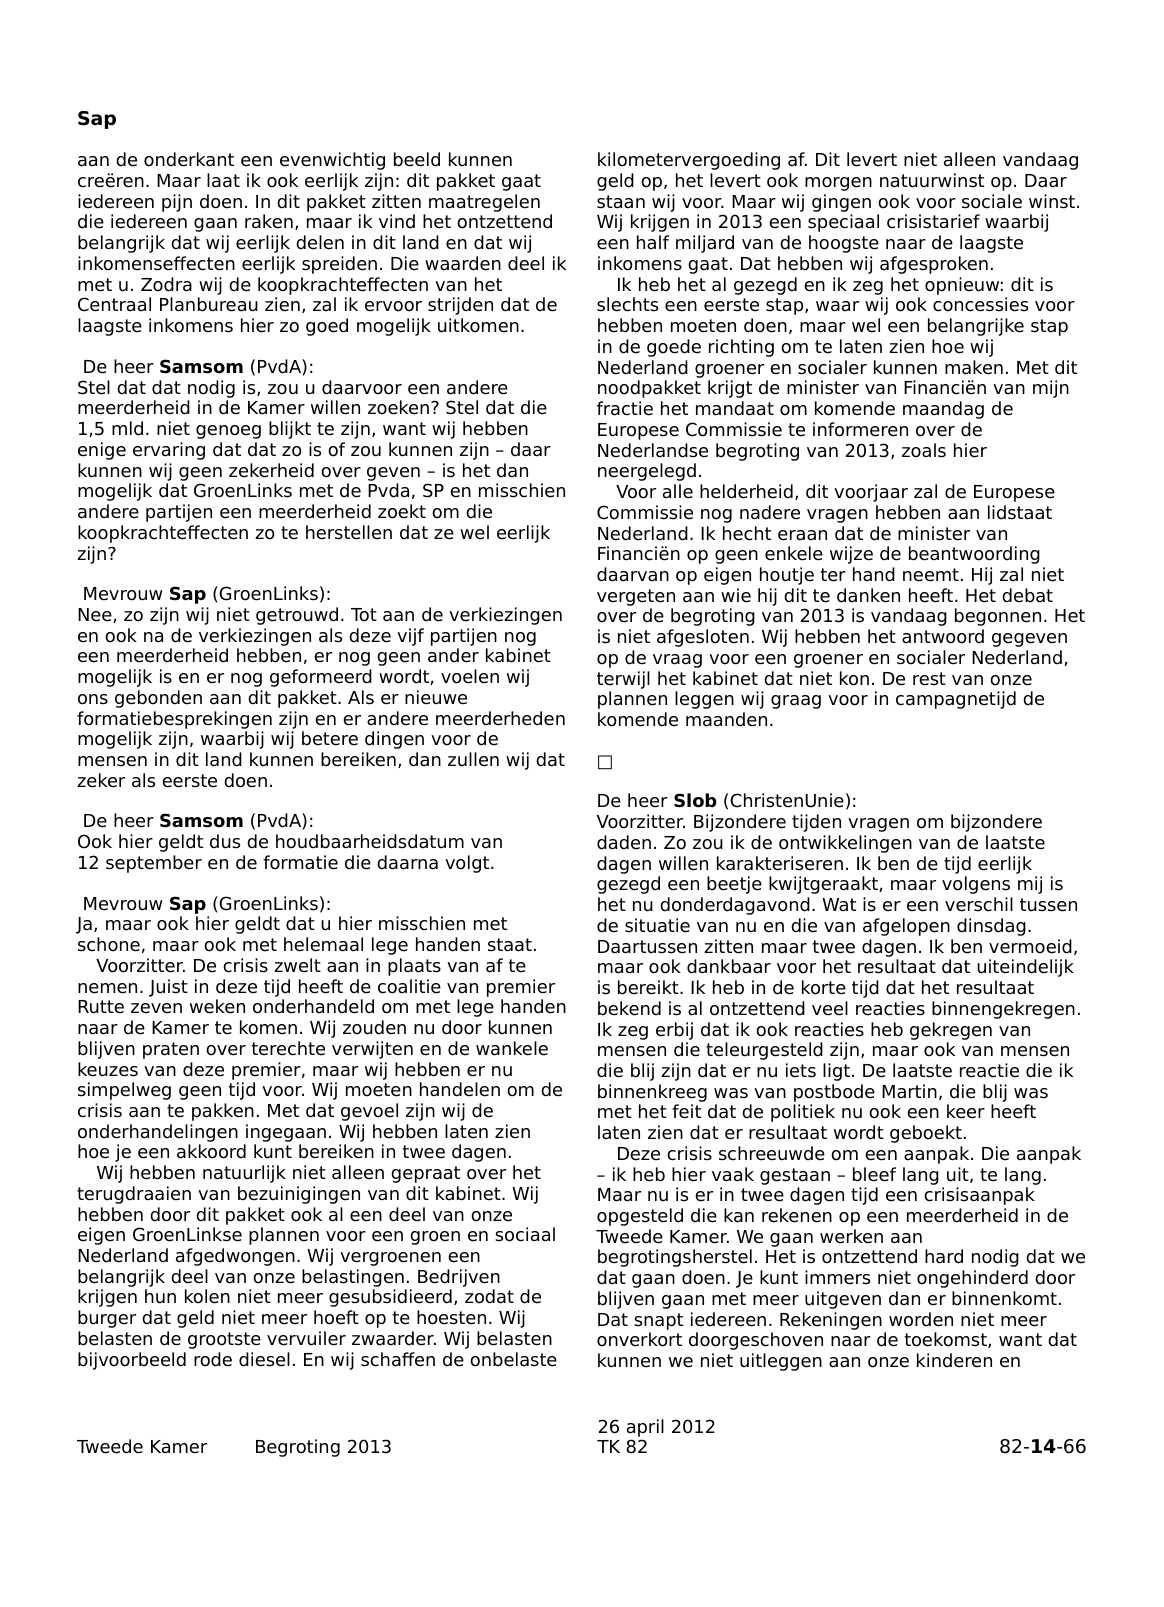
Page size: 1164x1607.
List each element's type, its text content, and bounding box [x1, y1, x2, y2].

text Stel dat dat nodig is, zou u daarvoor een andere meerderheid in de Kamer willen zoeken? Stel dat die 1,5 mld. niet genoeg blijkt te zijn, want wij hebben enige ervaring dat dat zo is of zou kunnen zijn – daar kunnen wij geen zekerheid over geven – is het dan mogelijk dat GroenLinks met de Pvda, SP en misschien andere partijen een meerderheid zoekt om die koopkrachteffecten zo te herstellen dat ze wel eerlijk zijn? [77, 377, 567, 564]
text Ja, maar ook hier geldt dat u hier misschien met schone, maar ook met helemaal lege handen staat. [77, 914, 567, 956]
text Deze crisis schreeuwde om een aanpak. Die aanpak – ik heb hier vaak gestaan – bleef lang uit, te lang. Maar nu is er in twee dagen tijd een crisisaanpak opgesteld die kan rekenen op een meerderheid in de Tweede Kamer. We gaan werken aan begrotingsherstel. Het is ontzettend hard nodig dat we dat gaan doen. Je kunt immers niet ongehinderd door blijven gaan met meer uitgeven dan er binnenkomt. Dat snapt iedereen. Rekeningen worden niet meer onverkort doorgeschoven naar de toekomst, want dat kunnen we niet uitleggen aan onze kinderen en [596, 1144, 1087, 1372]
text aan de onderkant een evenwichtig beeld kunnen creëren. Maar laat ik ook eerlijk zijn: dit pakket gaat iedereen pijn doen. In dit pakket zitten maatregelen die iedereen gaan raken, maar ik vind het ontzettend belangrijk dat wij eerlijk delen in dit land en dat wij inkomenseffecten eerlijk spreiden. Die waarden deel ik met u. Zodra wij de koopkrachteffecten van het Centraal Planbureau zien, zal ik ervoor strijden dat de laagste inkomens hier zo goed mogelijk uitkomen. [77, 150, 567, 337]
text Voorzitter. De crisis zwelt aan in plaats van af te nemen. Juist in deze tijd heeft de coalitie van premier Rutte zeven weken onderhandeld om met lege handen naar de Kamer te komen. Wij zouden nu door kunnen blijven praten over terechte verwijten en de wankele keuzes van deze premier, maar wij hebben er nu simpelweg geen tijd voor. Wij moeten handelen om de crisis aan te pakken. Met dat gevoel zijn wij de onderhandelingen ingegaan. Wij hebben laten zien hoe je een akkoord kunt bereiken in twee dagen. [77, 956, 567, 1163]
text Ook hier geldt dus de houdbaarheidsdatum van 12 september en de formatie die daarna volgt. [77, 832, 567, 873]
text De heer Samsom (PvdA): [77, 357, 567, 377]
text kilometervergoeding af. Dit levert niet alleen vandaag geld op, het levert ook morgen natuurwinst op. Daar staan wij voor. Maar wij gingen ook voor sociale winst. Wij krijgen in 2013 een speciaal crisistarief waarbij een half miljard van de hoogste naar de laagste inkomens gaat. Dat hebben wij afgesproken. [596, 150, 1087, 274]
text Ik heb het al gezegd en ik zeg het opnieuw: dit is slechts een eerste stap, waar wij ook concessies voor hebben moeten doen, maar wel een belangrijke stap in de goede richting om te laten zien hoe wij Nederland groener en socialer kunnen maken. Met dit noodpakket krijgt de minister van Financiën van mijn fractie het mandaat om komende maandag de Europese Commissie te informeren over de Nederlandse begroting van 2013, zoals hier neergelegd. [596, 274, 1087, 482]
text Voorzitter. Bijzondere tijden vragen om bijzondere daden. Zo zou ik de ontwikkelingen van de laatste dagen willen karakteriseren. Ik ben de tijd eerlijk gezegd een beetje kwijtgeraakt, maar volgens mij is het nu donderdagavond. Wat is er een verschil tussen de situatie van nu en die van afgelopen dinsdag. Daartussen zitten maar twee dagen. Ik ben vermoeid, maar ook dankbaar voor het resultaat dat uiteindelijk is bereikt. Ik heb in de korte tijd dat het resultaat bekend is al ontzettend veel reacties binnengekregen. Ik zeg erbij dat ik ook reacties heb gekregen van mensen die teleurgesteld zijn, maar ook van mensen die blij zijn dat er nu iets ligt. De laatste reactie die ik binnenkreeg was van postbode Martin, die blij was met het feit dat de politiek nu ook een keer heeft laten zien dat er resultaat wordt geboekt. [596, 812, 1087, 1144]
text Wij hebben natuurlijk niet alleen gepraat over het terugdraaien van bezuinigingen van dit kabinet. Wij hebben door dit pakket ook al een deel van onze eigen GroenLinkse plannen voor een groen en sociaal Nederland afgedwongen. Wij vergroenen een belangrijk deel van onze belastingen. Bedrijven krijgen hun kolen niet meer gesubsidieerd, zodat de burger dat geld niet meer hoeft op te hoesten. Wij belasten de grootste vervuiler zwaarder. Wij belasten bijvoorbeeld rode diesel. En wij schaffen de onbelaste [77, 1163, 567, 1370]
text □ [596, 751, 1087, 771]
text Voor alle helderheid, dit voorjaar zal de Europese Commissie nog nadere vragen hebben aan lidstaat Nederland. Ik hecht eraan dat de minister van Financiën op geen enkele wijze de beantwoording daarvan op eigen houtje ter hand neemt. Hij zal niet vergeten aan wie hij dit te danken heeft. Het debat over de begroting van 2013 is vandaag begonnen. Het is niet afgesloten. Wij hebben het antwoord gegeven op de vraag voor een groener en socialer Nederland, terwijl het kabinet dat niet kon. De rest van onze plannen leggen wij graag voor in campagnetijd de komende maanden. [596, 482, 1087, 731]
text Nee, zo zijn wij niet getrouwd. Tot aan de verkiezingen en ook na de verkiezingen als deze vijf partijen nog een meerderheid hebben, er nog geen ander kabinet mogelijk is en er nog geformeerd wordt, voelen wij ons gebonden aan dit pakket. Als er nieuwe formatiebesprekingen zijn en er andere meerderheden mogelijk zijn, waarbij wij betere dingen voor de mensen in dit land kunnen bereiken, dan zullen wij dat zeker als eerste doen. [77, 605, 567, 791]
text De heer Samsom (PvdA): [77, 811, 567, 832]
text Mevrouw Sap (GroenLinks): [77, 893, 567, 914]
text Mevrouw Sap (GroenLinks): [77, 584, 567, 605]
text De heer Slob (ChristenUnie): [596, 791, 1087, 812]
